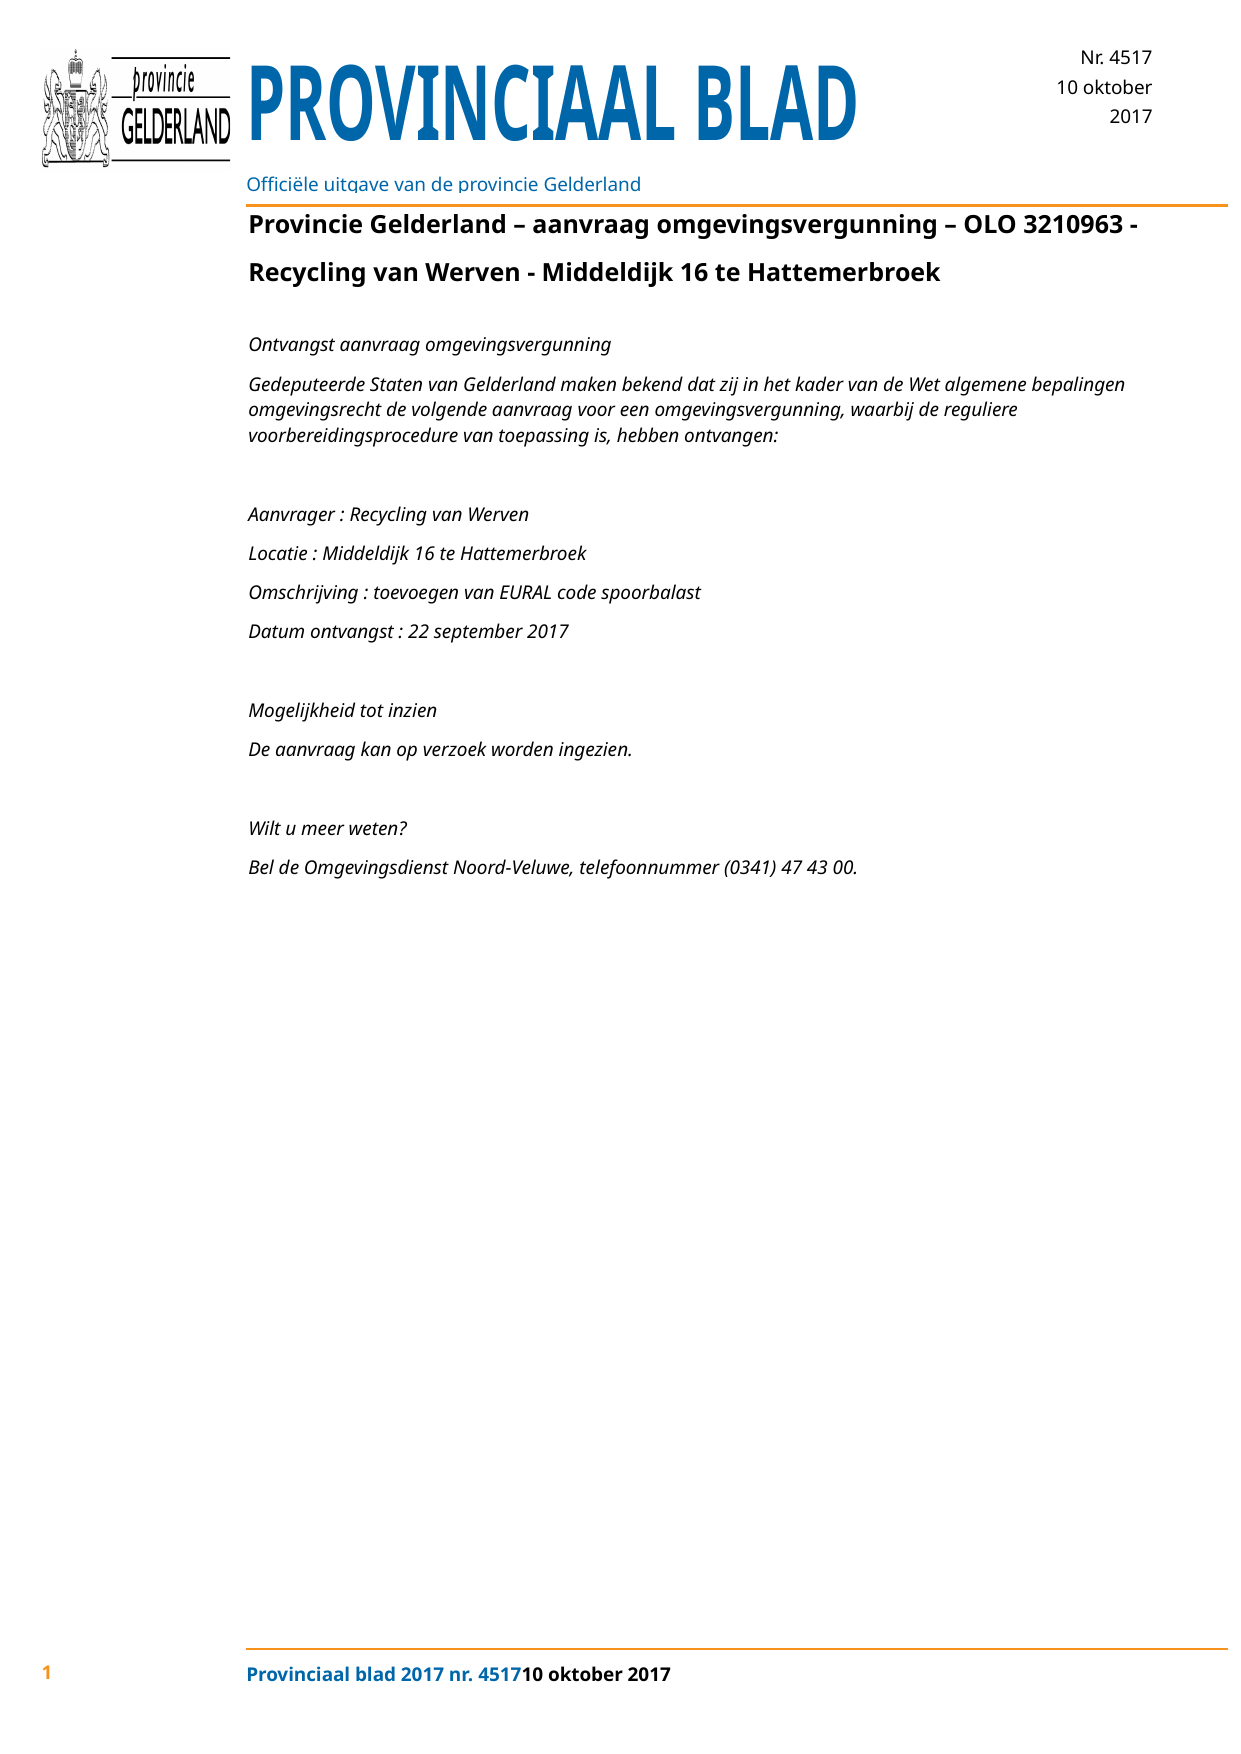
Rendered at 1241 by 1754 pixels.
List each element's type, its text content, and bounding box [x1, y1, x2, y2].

text Datum ontvangst : 22 september 2017 [248, 618, 1152, 644]
picture [41, 47, 231, 172]
text Aanvrager : Recycling van Werven [248, 501, 1152, 526]
text Gedeputeerde Staten van Gelderland maken bekend dat zij in het kader van de Wet algemene bepalingen omgevingsrecht de volgende aanvraag voor een omgevingsvergunning, waarbij de reguliere voorbereidingsprocedure van toepassing is, hebben ontvangen: [248, 371, 1152, 448]
text Mogelijkheid tot inzien [248, 697, 1152, 723]
text Provincie Gelderland – aanvraag omgevingsvergunning – OLO 3210963 - Recycling van Werven - Middeldijk 16 te Hattemerbroek [248, 207, 1152, 288]
text Ontvangst aanvraag omgevingsvergunning [248, 331, 1152, 357]
text Locatie : Middeldijk 16 te Hattemerbroek [248, 540, 1152, 566]
text Wilt u meer weten? [248, 815, 1152, 841]
text De aanvraag kan op verzoek worden ingezien. [248, 736, 1152, 762]
text Bel de Omgevingsdienst Noord-Veluwe, telefoonnummer (0341) 47 43 00. [248, 854, 1152, 880]
text Omschrijving : toevoegen van EURAL code spoorbalast [248, 579, 1152, 605]
